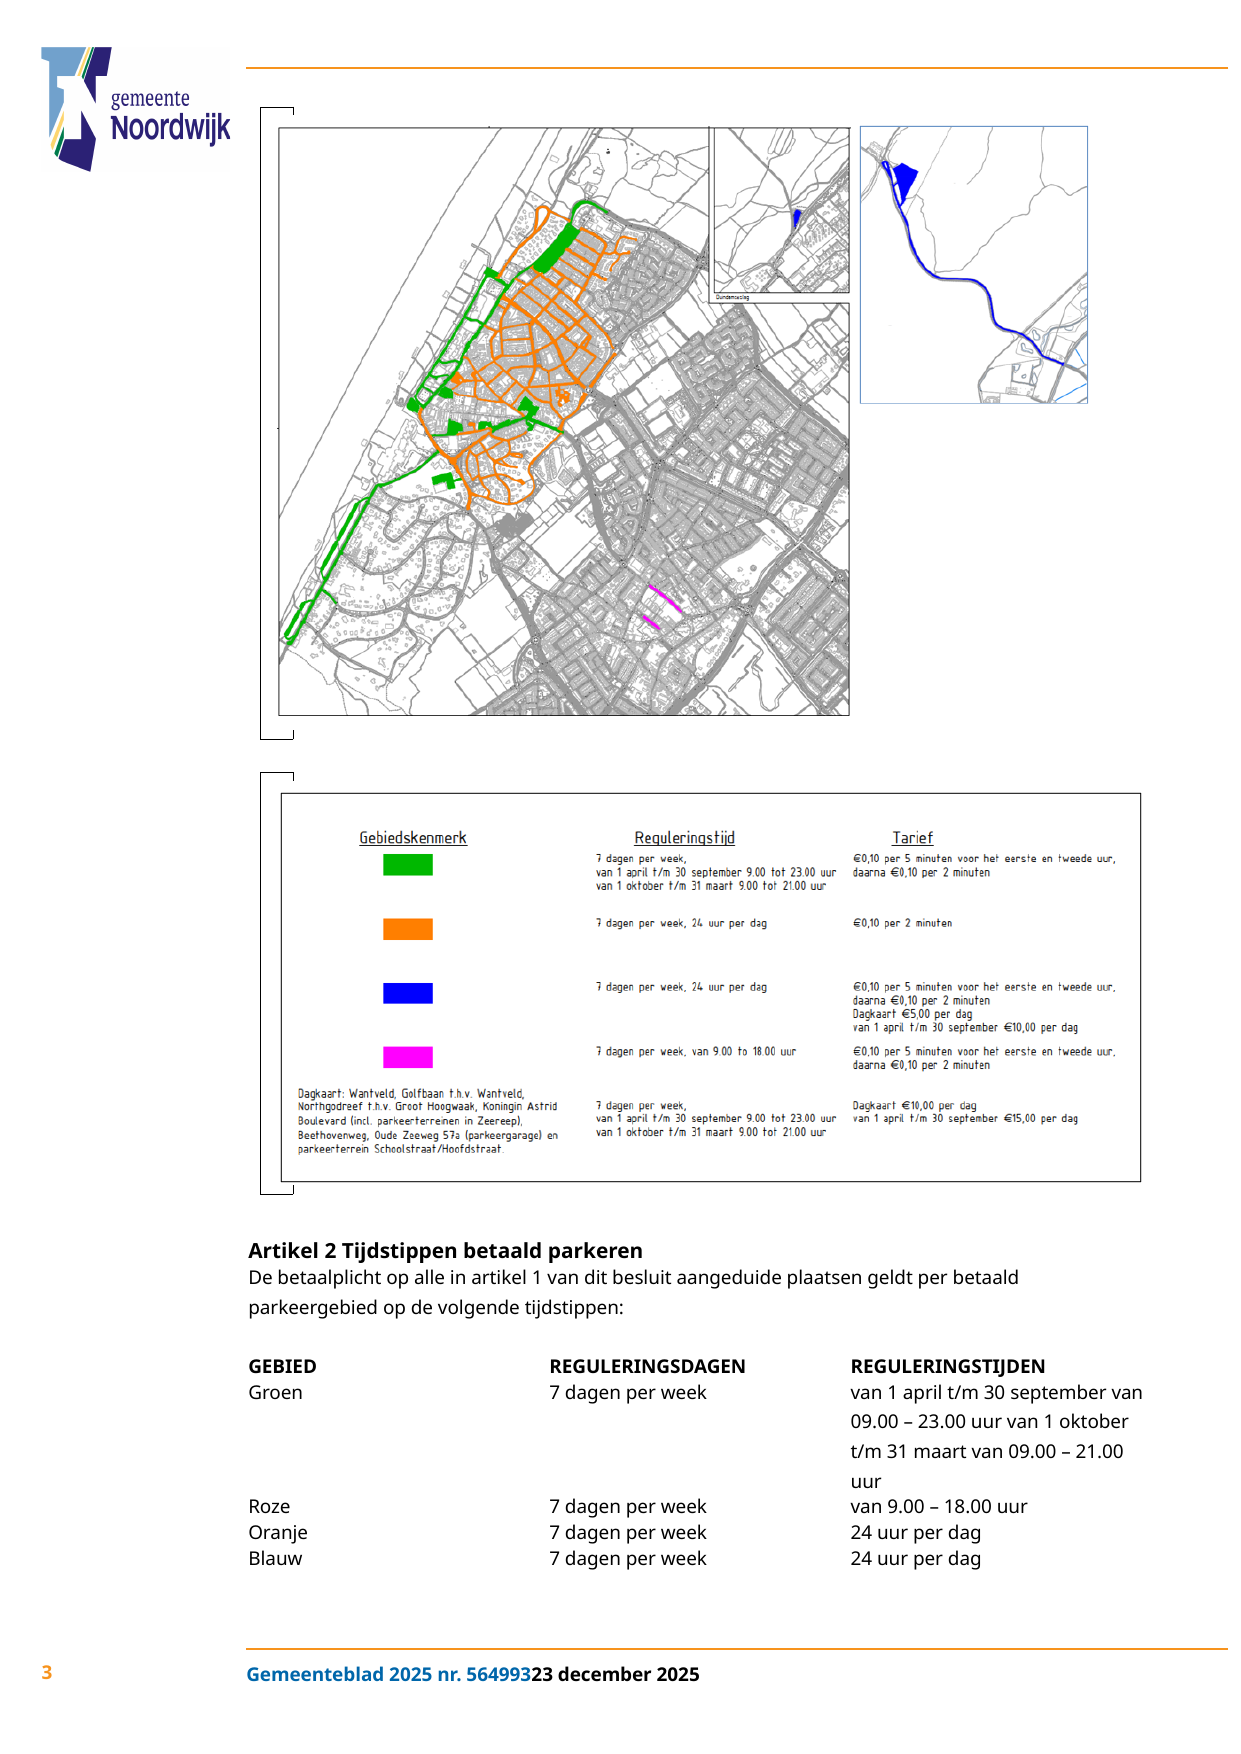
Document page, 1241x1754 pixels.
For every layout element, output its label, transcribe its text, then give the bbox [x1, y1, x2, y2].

table_cell Roze [248, 1494, 549, 1519]
table_cell 7 dagen per week [549, 1494, 850, 1519]
text Artikel 2 Tijdstippen betaald parkeren [248, 1236, 1152, 1264]
table_cell 7 dagen per week [549, 1379, 850, 1493]
text De betaalplicht op alle in artikel 1 van dit besluit aangeduide plaatsen geldt per betaald parkeergebied op de volgende tijdstippen: [248, 1264, 1152, 1320]
table_header REGULERINGSTIJDEN [850, 1353, 1152, 1379]
table_cell Groen [248, 1379, 549, 1493]
table_cell 24 uur per dag [850, 1519, 1152, 1545]
table_header GEBIED [248, 1353, 549, 1379]
table_cell 7 dagen per week [549, 1545, 850, 1571]
table_cell Blauw [248, 1545, 549, 1571]
table_cell 7 dagen per week [549, 1519, 850, 1545]
table_cell Oranje [248, 1519, 549, 1545]
table_cell 24 uur per dag [850, 1545, 1152, 1571]
picture [268, 781, 1155, 1185]
picture [268, 115, 1096, 730]
picture [41, 47, 231, 172]
table_cell van 1 april t/m 30 september van 09.00 – 23.00 uur van 1 oktober t/m 31 maart van 09.00 – 21.00 uur [850, 1379, 1152, 1493]
table_cell van 9.00 – 18.00 uur [850, 1494, 1152, 1519]
table_header REGULERINGSDAGEN [549, 1353, 850, 1379]
